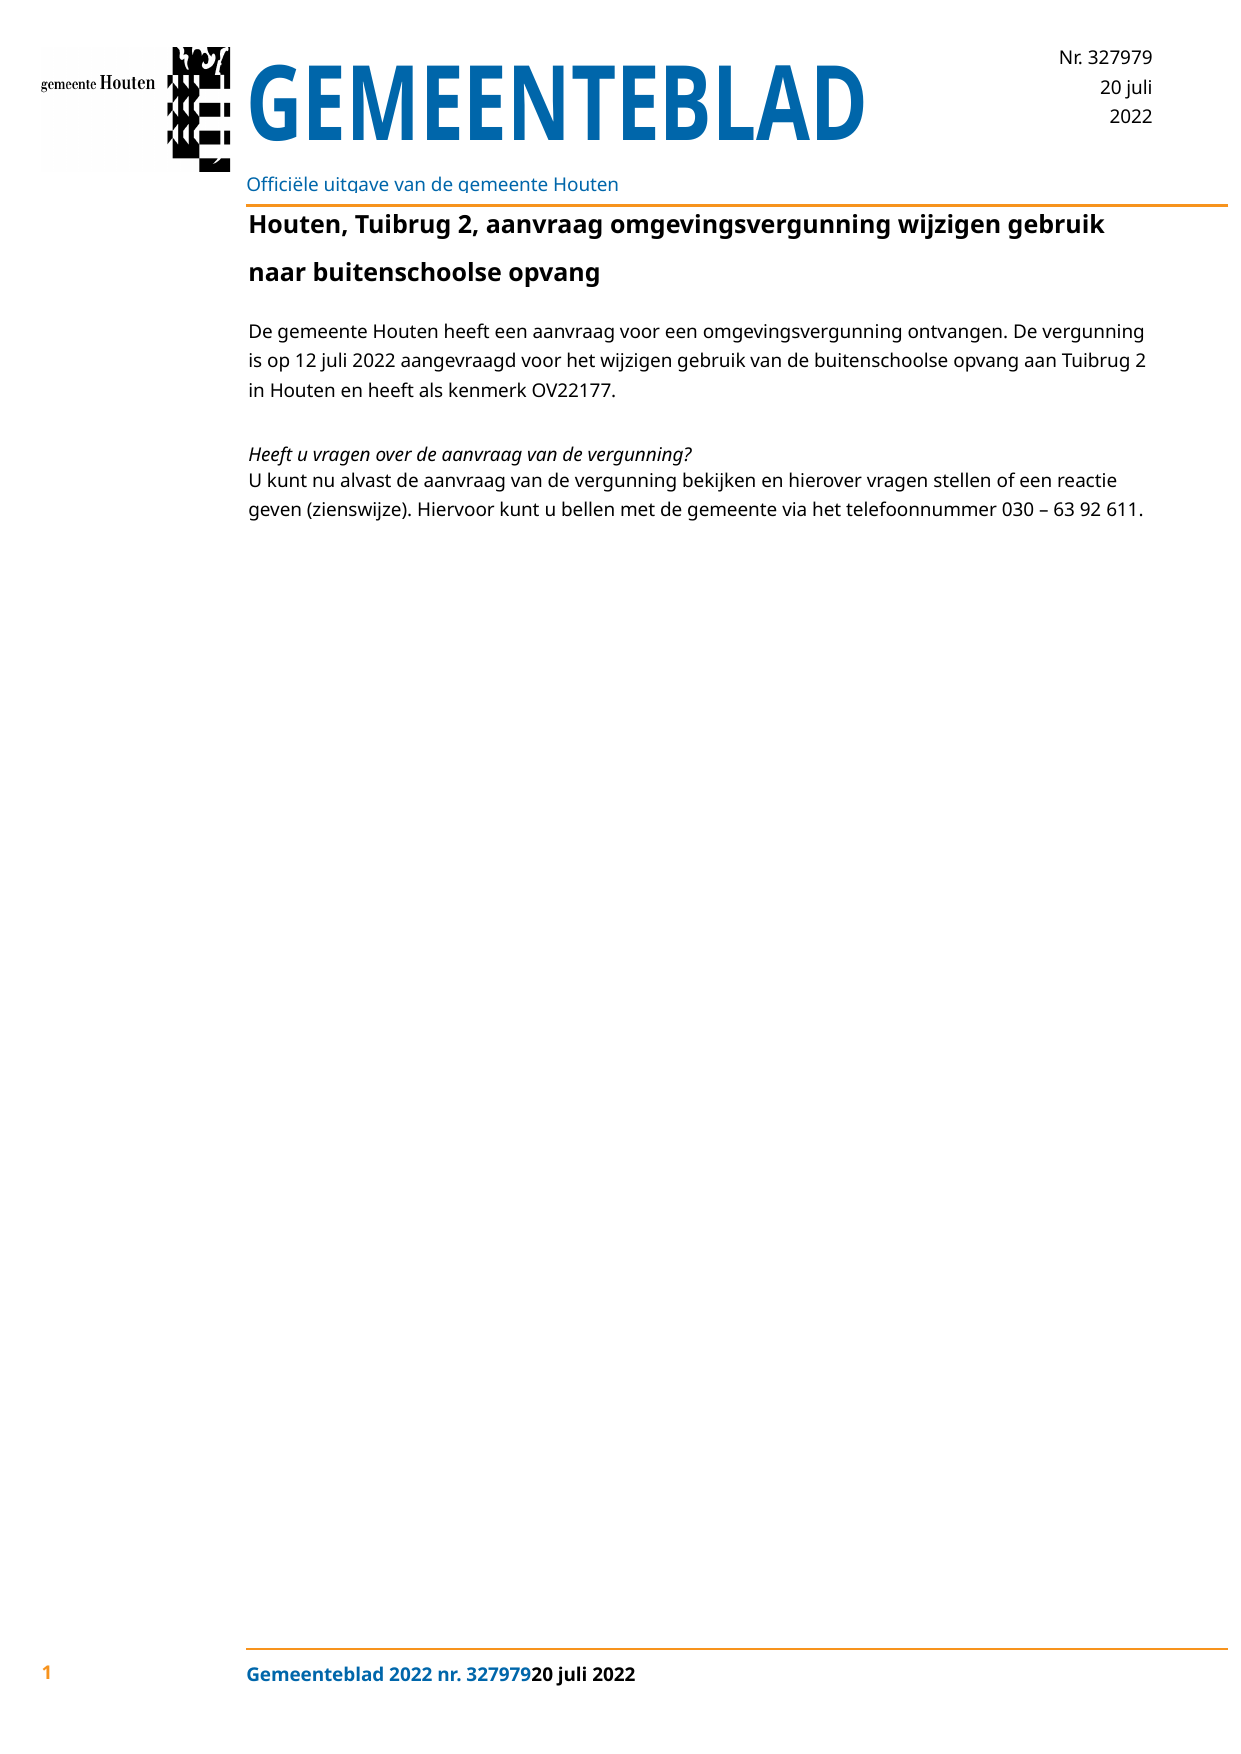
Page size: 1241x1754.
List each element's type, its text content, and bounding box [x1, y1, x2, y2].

text Heeft u vragen over de aanvraag van de vergunning? [248, 441, 1152, 467]
text Houten, Tuibrug 2, aanvraag omgevingsvergunning wijzigen gebruik naar buitenschoolse opvang [248, 207, 1152, 288]
picture [41, 47, 231, 172]
text De gemeente Houten heeft een aanvraag voor een omgevingsvergunning ontvangen. De vergunning is op 12 juli 2022 aangevraagd voor het wijzigen gebruik van de buitenschoolse opvang aan Tuibrug 2 in Houten en heeft als kenmerk OV22177. [248, 318, 1152, 403]
text U kunt nu alvast de aanvraag van de vergunning bekijken en hierover vragen stellen of een reactie geven (zienswijze). Hiervoor kunt u bellen met de gemeente via het telefoonnummer 030 – 63 92 611. [248, 467, 1152, 522]
